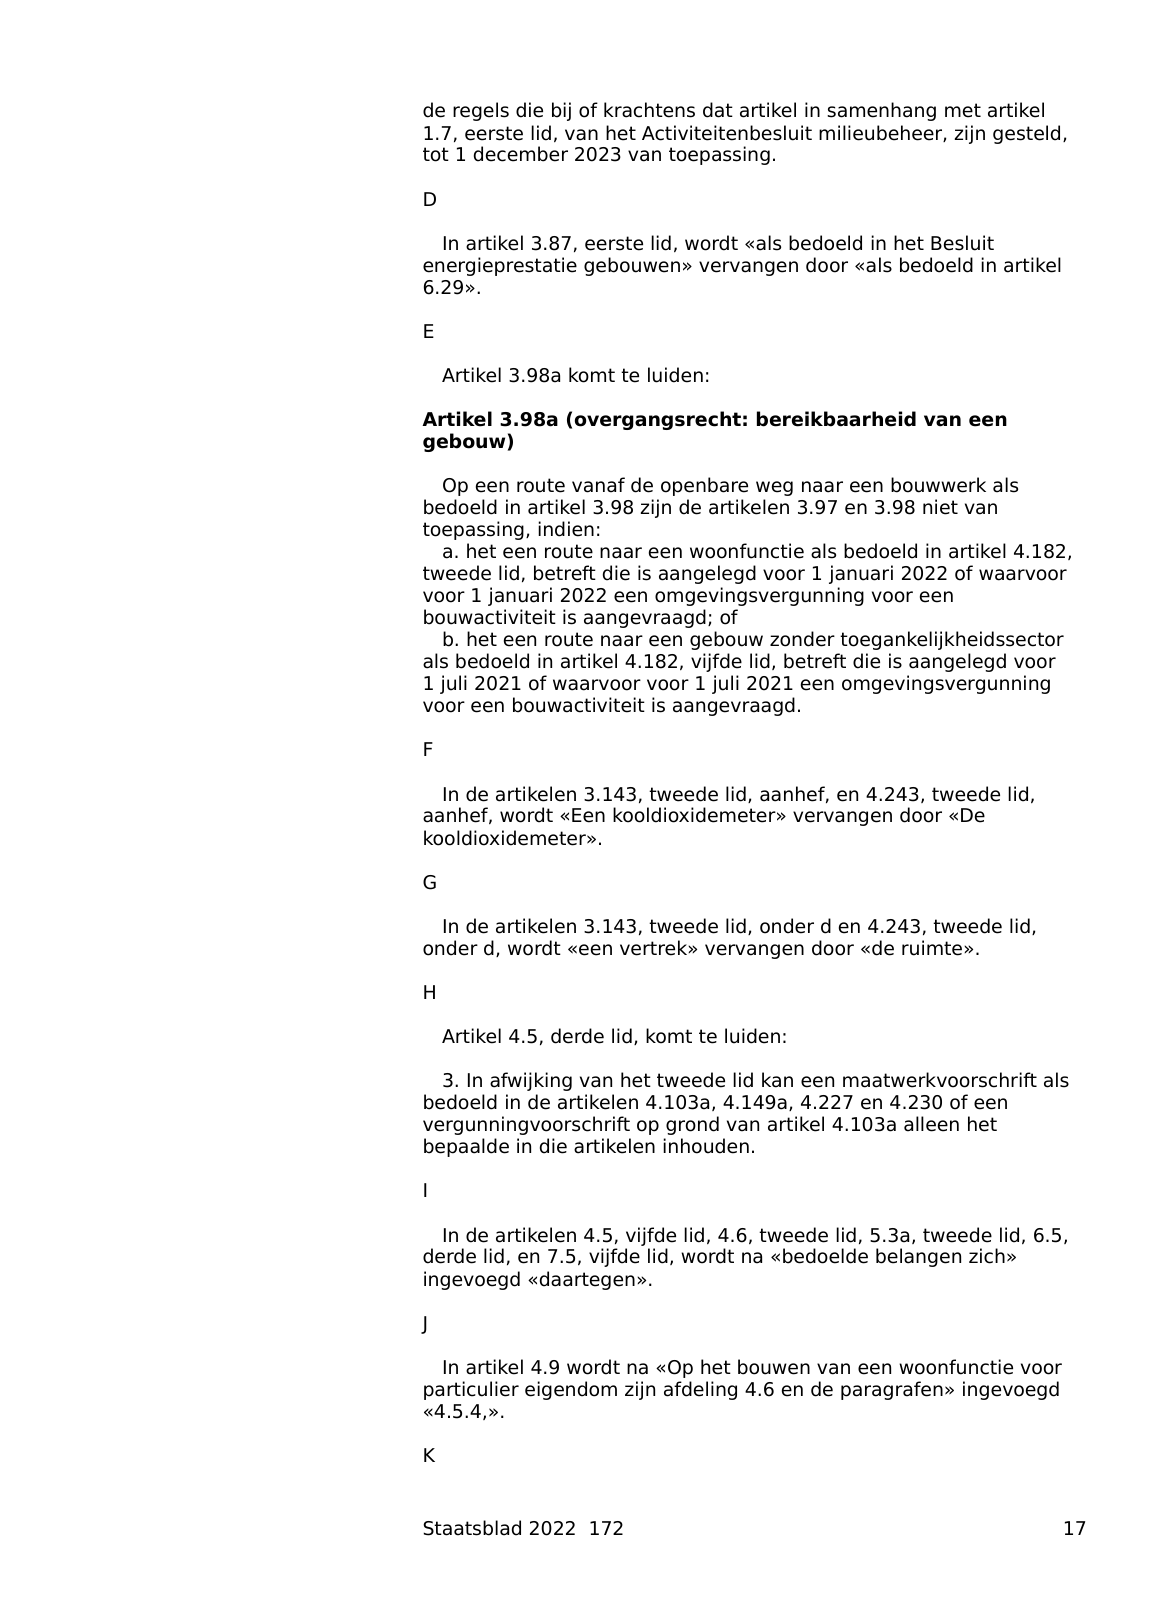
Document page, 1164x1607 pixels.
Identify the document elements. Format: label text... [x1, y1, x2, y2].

text K [422, 1445, 1087, 1467]
text 3. In afwijking van het tweede lid kan een maatwerkvoorschrift als bedoeld in de artikelen 4.103a, 4.149a, 4.227 en 4.230 of een vergunningvoorschrift op grond van artikel 4.103a alleen het bepaalde in die artikelen inhouden. [422, 1070, 1087, 1158]
text de regels die bij of krachtens dat artikel in samenhang met artikel 1.7, eerste lid, van het Activiteitenbesluit milieubeheer, zijn gesteld, tot 1 december 2023 van toepassing. [422, 100, 1087, 166]
text Artikel 4.5, derde lid, komt te luiden: [422, 1026, 1087, 1048]
subtitle Artikel 3.98a (overgangsrecht: bereikbaarheid van een gebouw) [422, 409, 1087, 453]
text a. het een route naar een woonfunctie als bedoeld in artikel 4.182, tweede lid, betreft die is aangelegd voor 1 januari 2022 of waarvoor voor 1 januari 2022 een omgevingsvergunning voor een bouwactiviteit is aangevraagd; of [422, 541, 1087, 629]
text H [422, 982, 1087, 1004]
text Artikel 3.98a komt te luiden: [422, 365, 1087, 387]
text J [422, 1313, 1087, 1334]
text In de artikelen 4.5, vijfde lid, 4.6, tweede lid, 5.3a, tweede lid, 6.5, derde lid, en 7.5, vijfde lid, wordt na «bedoelde belangen zich» ingevoegd «daartegen». [422, 1224, 1087, 1290]
text I [422, 1180, 1087, 1202]
text In artikel 4.9 wordt na «Op het bouwen van een woonfunctie voor particulier eigendom zijn afdeling 4.6 en de paragrafen» ingevoegd «4.5.4,». [422, 1357, 1087, 1423]
text In de artikelen 3.143, tweede lid, onder d en 4.243, tweede lid, onder d, wordt «een vertrek» vervangen door «de ruimte». [422, 916, 1087, 960]
text D [422, 188, 1087, 211]
text In de artikelen 3.143, tweede lid, aanhef, en 4.243, tweede lid, aanhef, wordt «Een kooldioxidemeter» vervangen door «De kooldioxidemeter». [422, 783, 1087, 849]
text G [422, 872, 1087, 893]
text F [422, 739, 1087, 761]
text In artikel 3.87, eerste lid, wordt «als bedoeld in het Besluit energieprestatie gebouwen» vervangen door «als bedoeld in artikel 6.29». [422, 233, 1087, 299]
text E [422, 321, 1087, 343]
text Op een route vanaf de openbare weg naar een bouwwerk als bedoeld in artikel 3.98 zijn de artikelen 3.97 en 3.98 niet van toepassing, indien: [422, 475, 1087, 541]
text b. het een route naar een gebouw zonder toegankelijkheidssector als bedoeld in artikel 4.182, vijfde lid, betreft die is aangelegd voor 1 juli 2021 of waarvoor voor 1 juli 2021 een omgevingsvergunning voor een bouwactiviteit is aangevraagd. [422, 629, 1087, 717]
